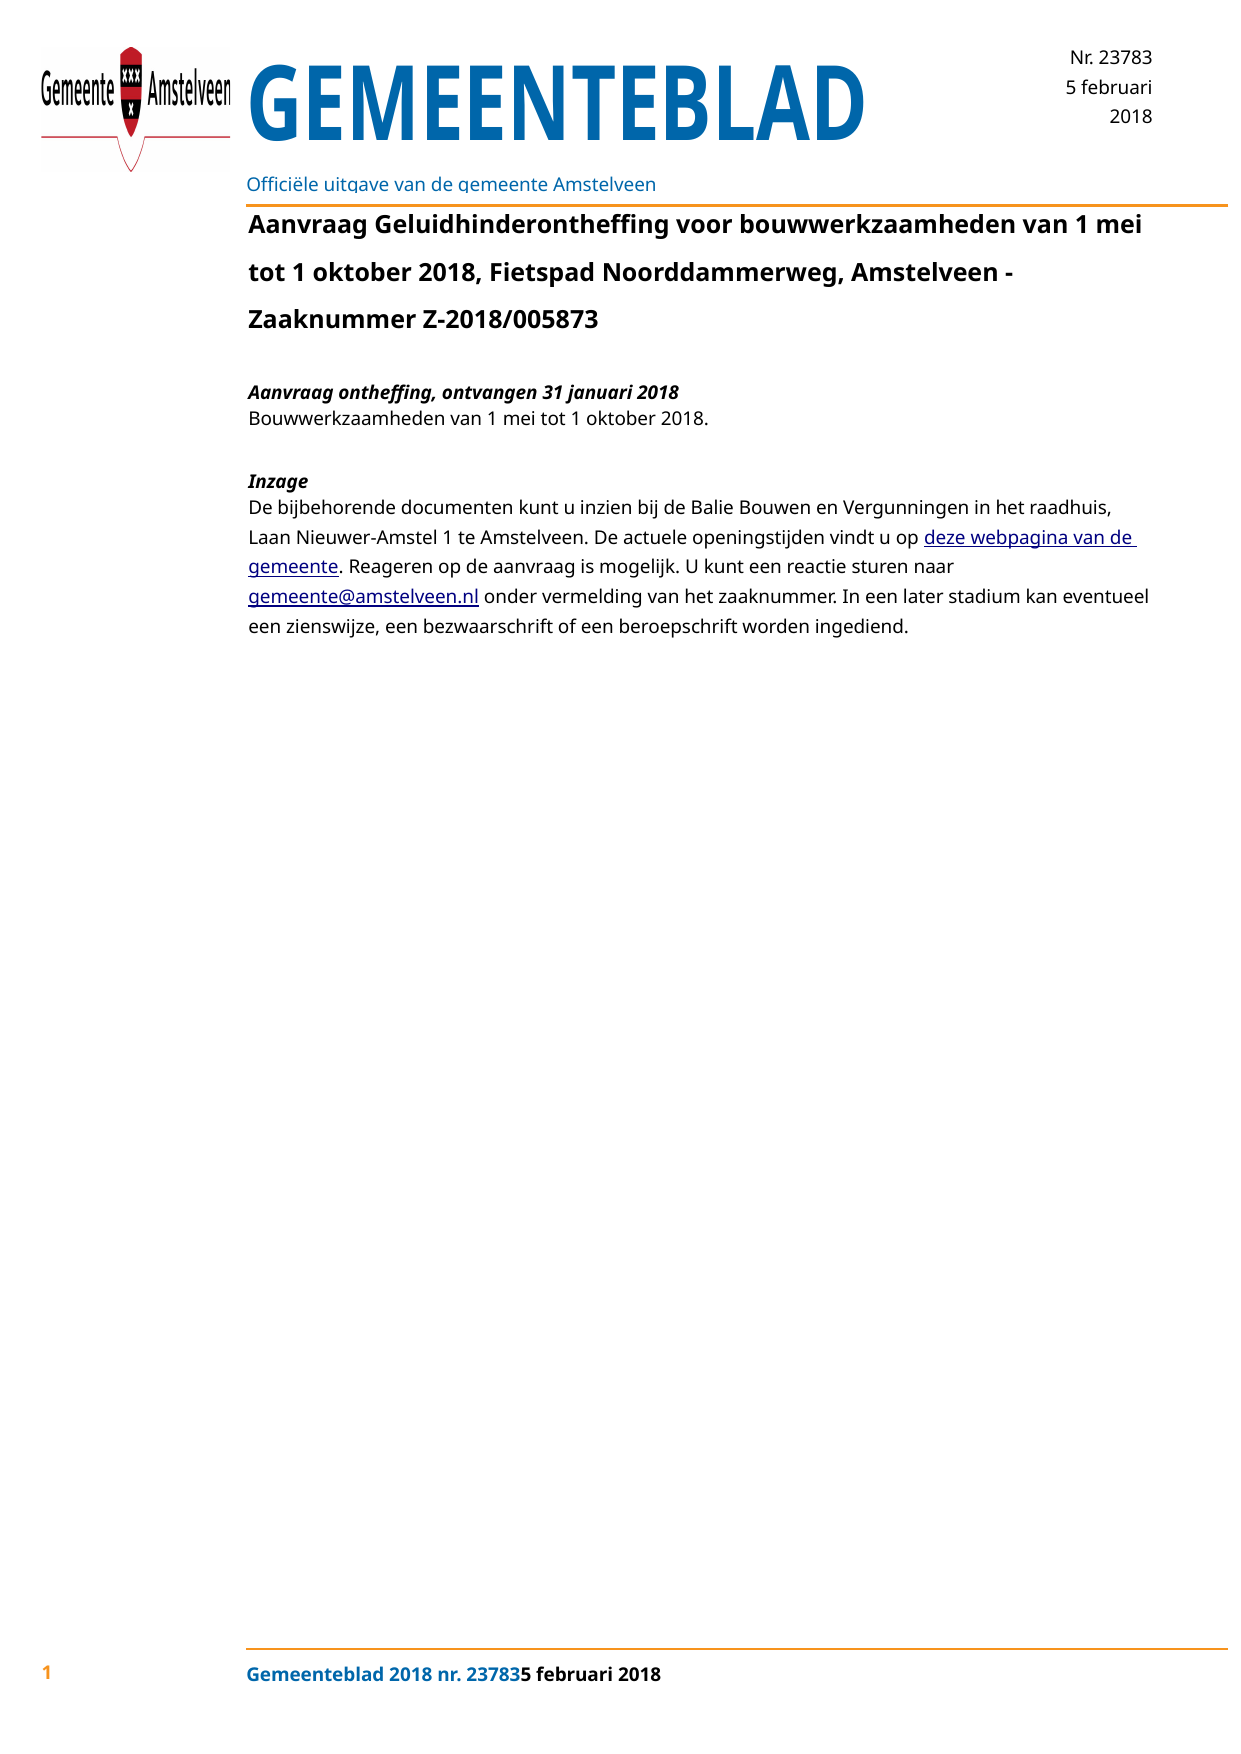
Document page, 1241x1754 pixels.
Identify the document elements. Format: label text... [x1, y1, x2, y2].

text De bijbehorende documenten kunt u inzien bij de Balie Bouwen en Vergunningen in het raadhuis, Laan Nieuwer-Amstel 1 te Amstelveen. De actuele openingstijden vindt u op deze webpagina van de gemeente. Reageren op de aanvraag is mogelijk. U kunt een reactie sturen naar gemeente@amstelveen.nl onder vermelding van het zaaknummer. In een later stadium kan eventueel een zienswijze, een bezwaarschrift of een beroepschrift worden ingediend. [248, 494, 1152, 638]
text Aanvraag Geluidhinderontheffing voor bouwwerkzaamheden van 1 mei tot 1 oktober 2018, Fietspad Noorddammerweg, Amstelveen - Zaaknummer Z-2018/005873 [248, 207, 1152, 336]
text Inzage [248, 469, 1152, 494]
picture [41, 47, 231, 172]
text Bouwwerkzaamheden van 1 mei tot 1 oktober 2018. [248, 405, 1152, 431]
text Aanvraag ontheffing, ontvangen 31 januari 2018 [248, 379, 1152, 405]
